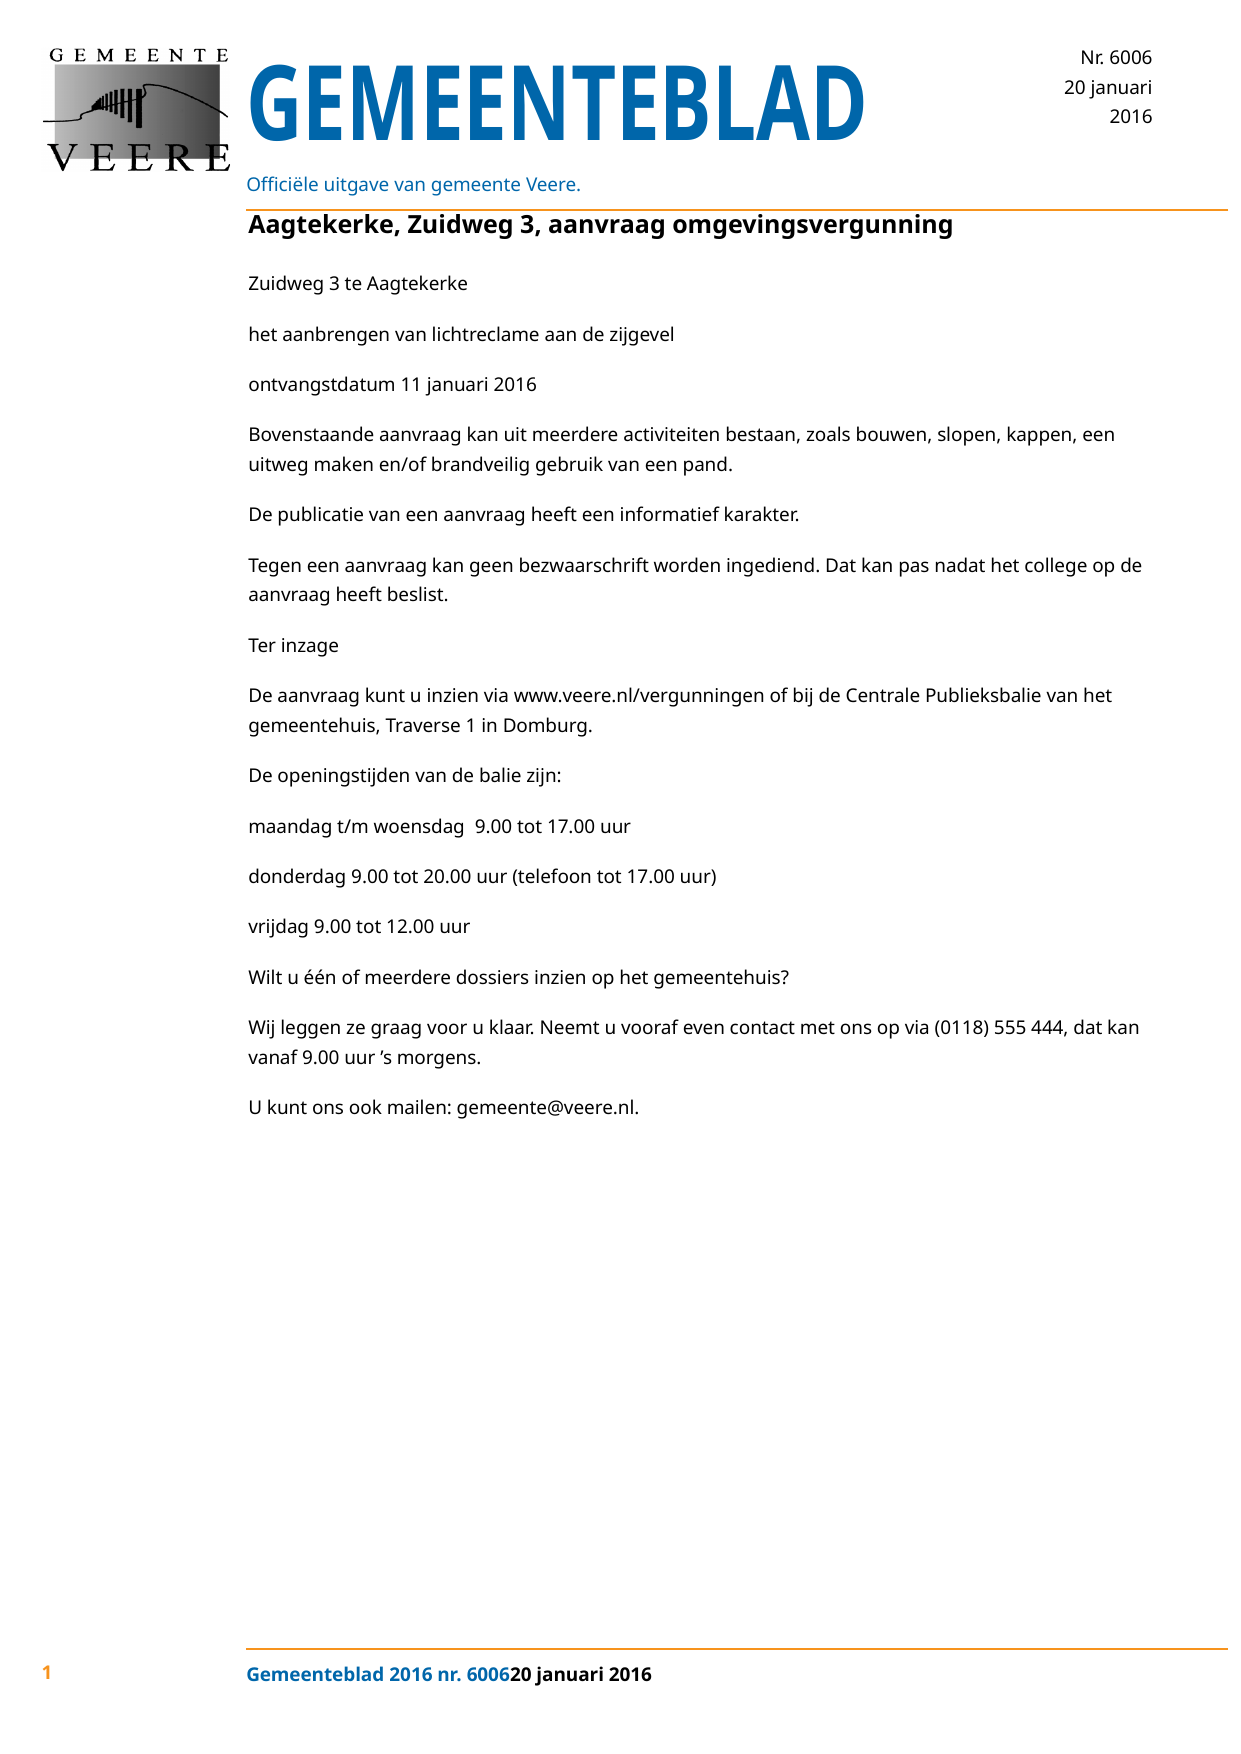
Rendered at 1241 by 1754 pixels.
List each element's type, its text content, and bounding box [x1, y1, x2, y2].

text ontvangstdatum 11 januari 2016 [248, 371, 1152, 397]
text Wij leggen ze graag voor u klaar. Neemt u vooraf even contact met ons op via (0118) 555 444, dat kan vanaf 9.00 uur ’s morgens. [248, 1014, 1152, 1070]
text De publicatie van een aanvraag heeft een informatief karakter. [248, 502, 1152, 527]
text Zuidweg 3 te Aagtekerke [248, 270, 1152, 296]
text De openingstijden van de balie zijn: [248, 762, 1152, 788]
text donderdag 9.00 tot 20.00 uur (telefoon tot 17.00 uur) [248, 863, 1152, 889]
text het aanbrengen van lichtreclame aan de zijgevel [248, 321, 1152, 346]
text Wilt u één of meerdere dossiers inzien op het gemeentehuis? [248, 964, 1152, 990]
text U kunt ons ook mailen: gemeente@veere.nl. [248, 1094, 1152, 1120]
text Ter inzage [248, 632, 1152, 658]
text vrijdag 9.00 tot 12.00 uur [248, 914, 1152, 939]
text maandag t/m woensdag 9.00 tot 17.00 uur [248, 813, 1152, 838]
picture [41, 47, 231, 172]
text Bovenstaande aanvraag kan uit meerdere activiteiten bestaan, zoals bouwen, slopen, kappen, een uitweg maken en/of brandveilig gebruik van een pand. [248, 422, 1152, 477]
text Aagtekerke, Zuidweg 3, aanvraag omgevingsvergunning [248, 211, 1152, 241]
text De aanvraag kunt u inzien via www.veere.nl/vergunningen of bij de Centrale Publieksbalie van het gemeentehuis, Traverse 1 in Domburg. [248, 682, 1152, 738]
text Tegen een aanvraag kan geen bezwaarschrift worden ingediend. Dat kan pas nadat het college op de aanvraag heeft beslist. [248, 552, 1152, 607]
